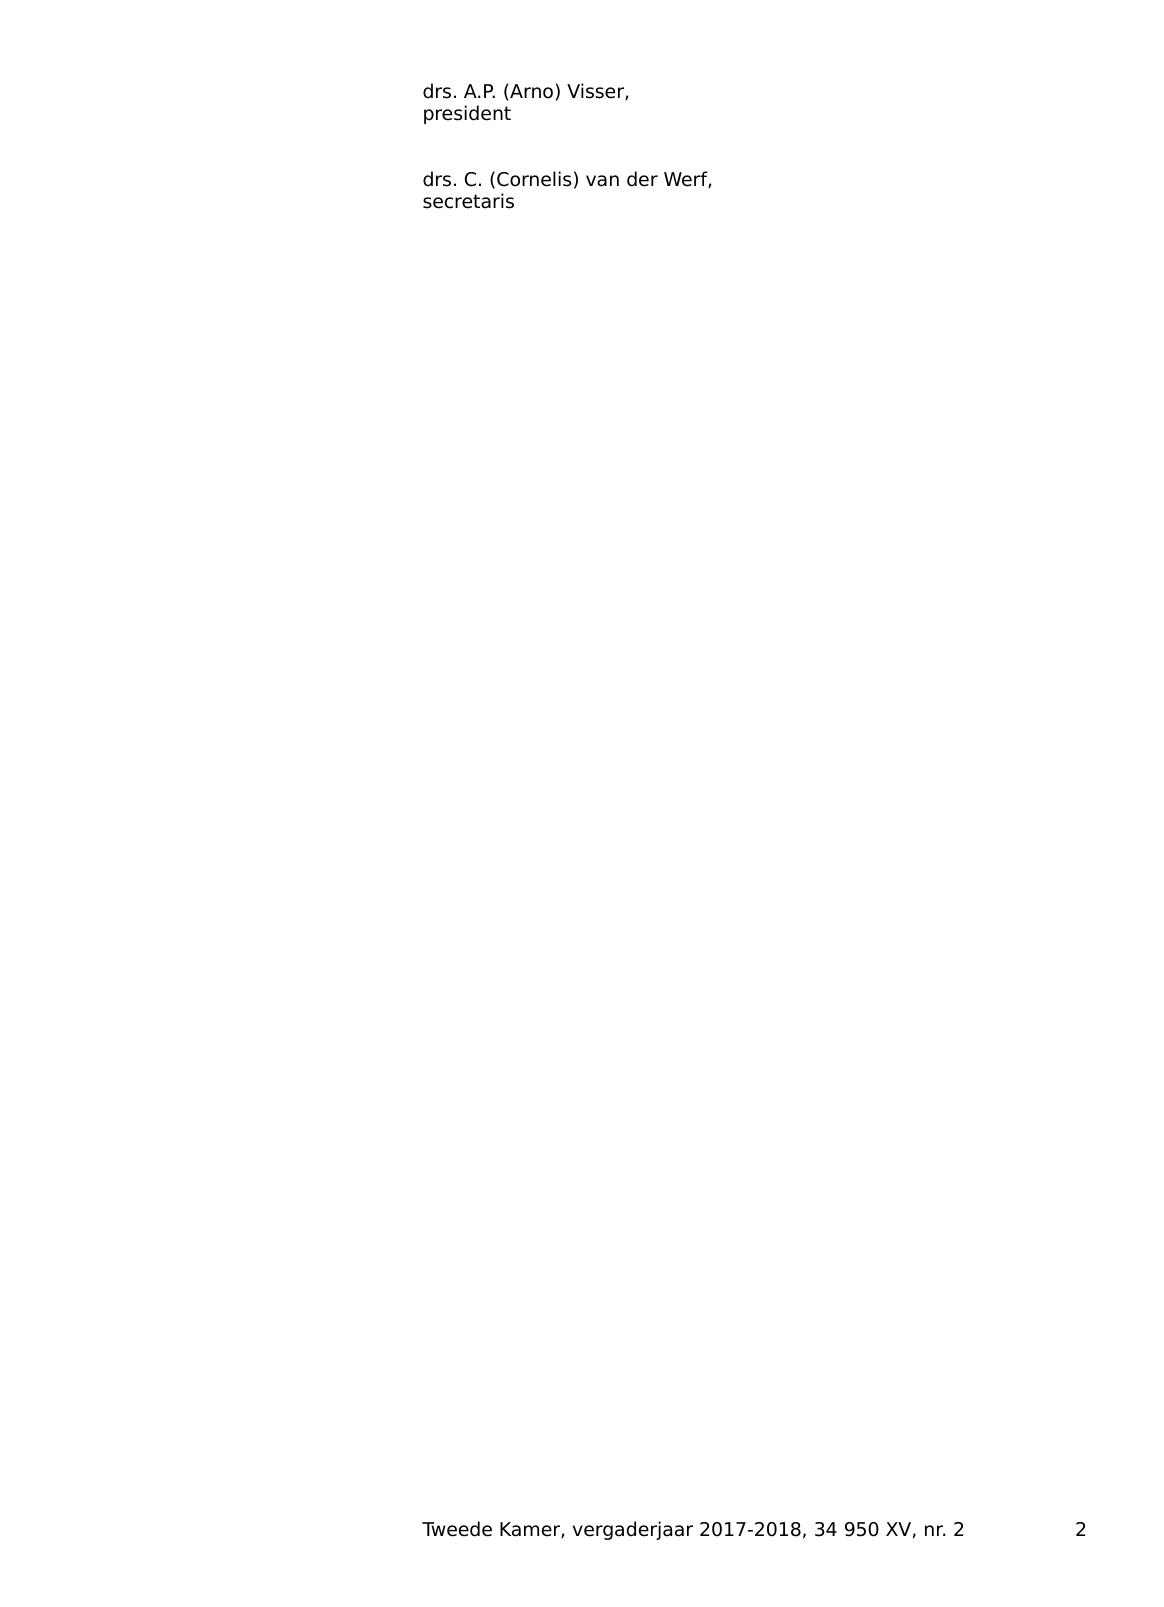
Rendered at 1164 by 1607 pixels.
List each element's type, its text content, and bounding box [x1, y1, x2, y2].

text drs. C. (Cornelis) van der Werf, secretaris [422, 147, 1087, 213]
text drs. A.P. (Arno) Visser, president [422, 59, 1087, 125]
